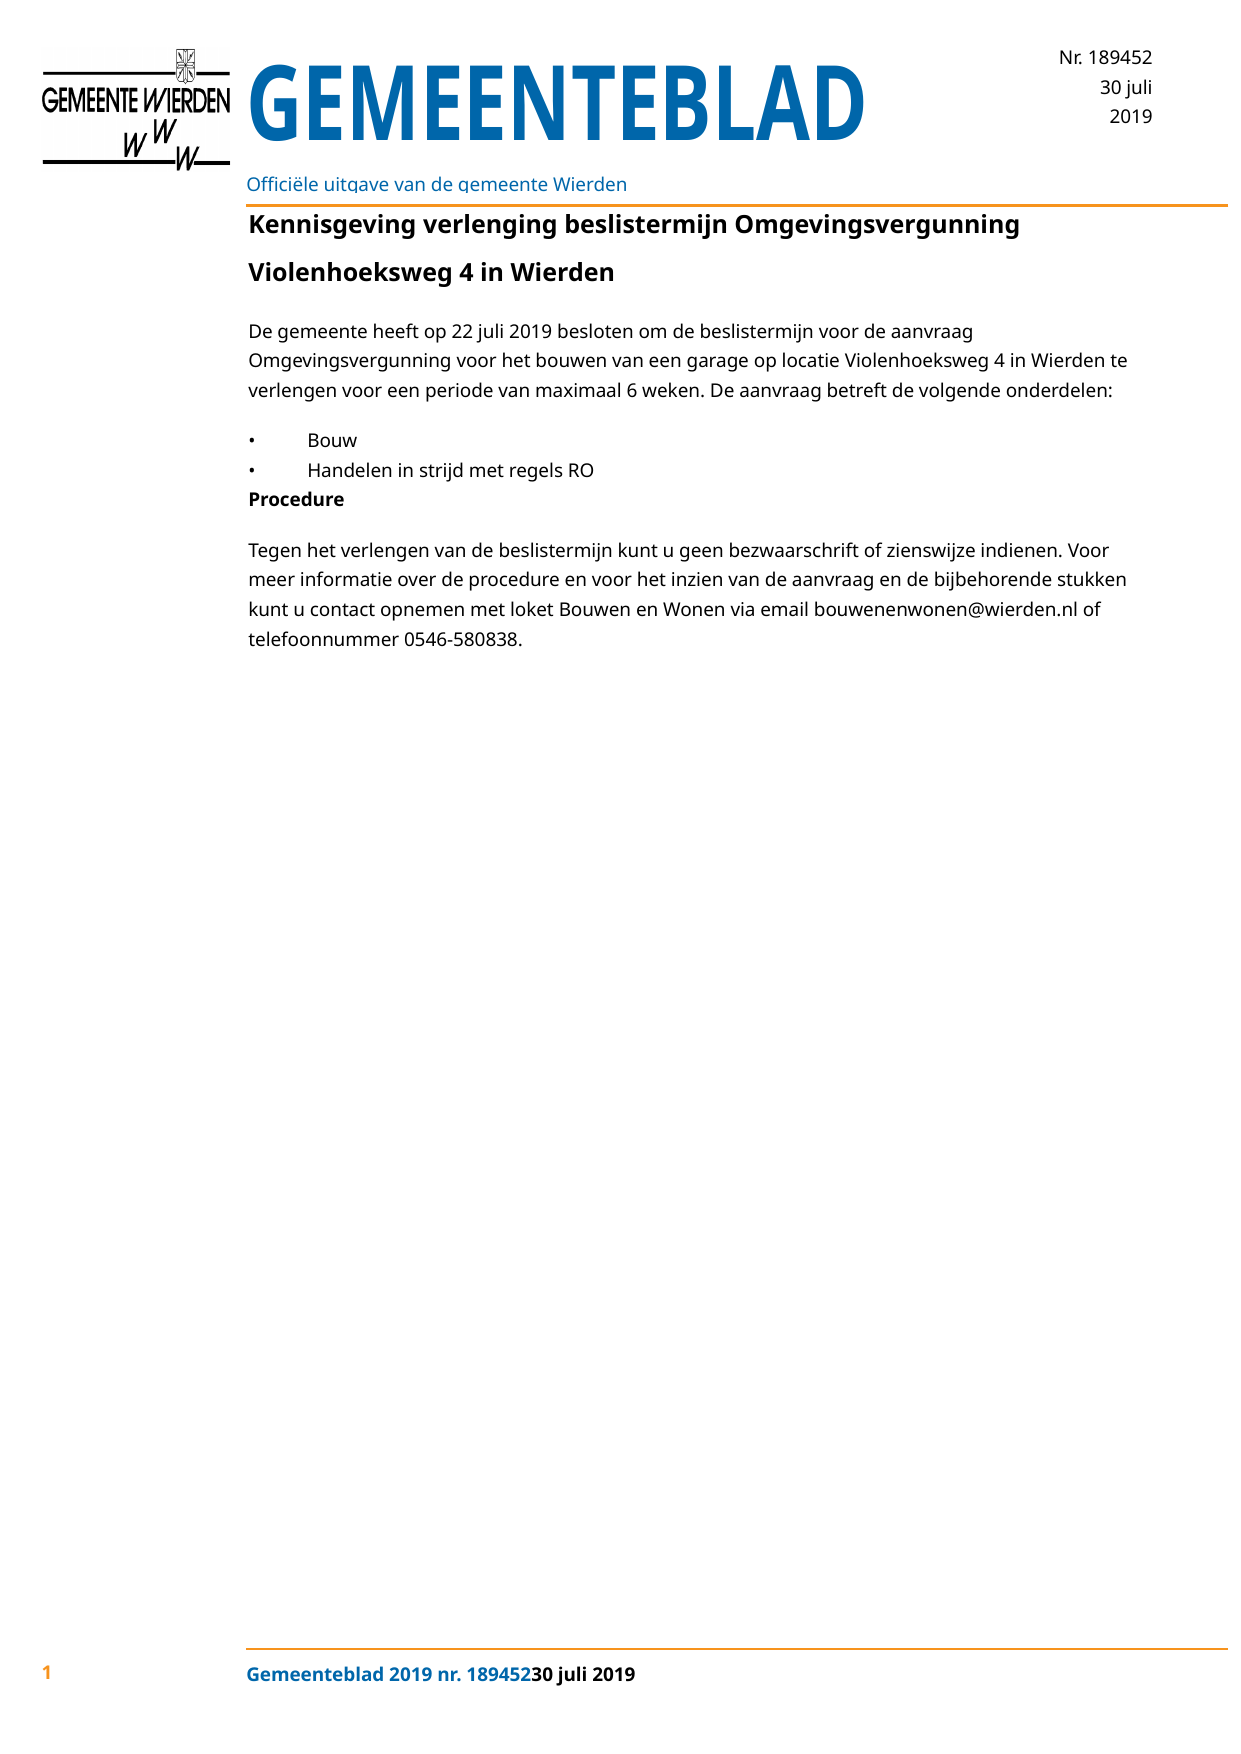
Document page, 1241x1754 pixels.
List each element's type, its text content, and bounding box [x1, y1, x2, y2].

list Handelen in strijd met regels RO [248, 457, 1152, 483]
text Procedure [248, 487, 1152, 512]
text De gemeente heeft op 22 juli 2019 besloten om de beslistermijn voor de aanvraag Omgevingsvergunning voor het bouwen van een garage op locatie Violenhoeksweg 4 in Wierden te verlengen voor een periode van maximaal 6 weken. De aanvraag betreft de volgende onderdelen: [248, 318, 1152, 403]
picture [41, 47, 231, 172]
text Kennisgeving verlenging beslistermijn Omgevingsvergunning Violenhoeksweg 4 in Wierden [248, 207, 1152, 288]
text Tegen het verlengen van de beslistermijn kunt u geen bezwaarschrift of zienswijze indienen. Voor meer informatie over de procedure en voor het inzien van de aanvraag en de bijbehorende stukken kunt u contact opnemen met loket Bouwen en Wonen via email bouwenenwonen@wierden.nl of telefoonnummer 0546-580838. [248, 537, 1152, 652]
list Bouw [248, 427, 1152, 453]
